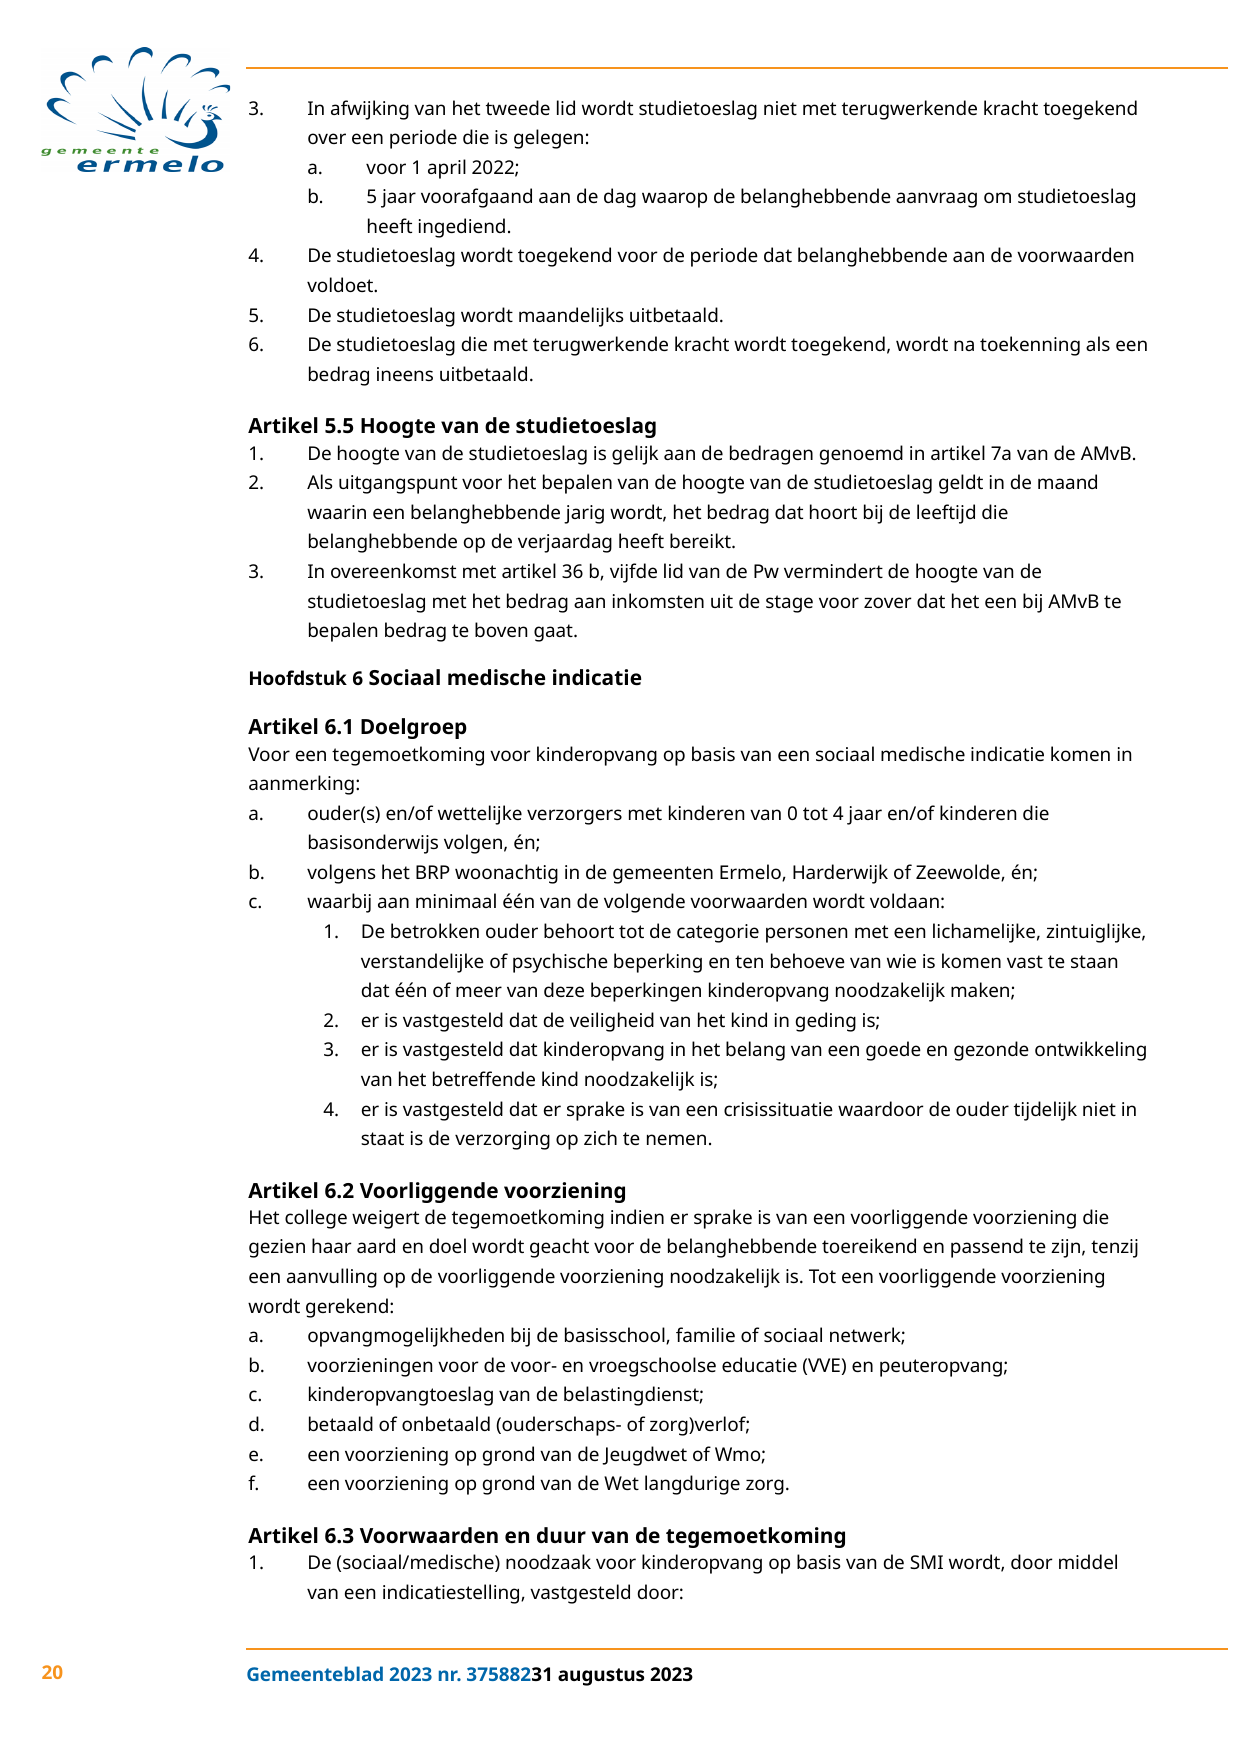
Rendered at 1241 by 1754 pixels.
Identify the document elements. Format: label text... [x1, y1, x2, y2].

list 5 jaar voorafgaand aan de dag waarop de belanghebbende aanvraag om studietoeslag heeft ingediend. [307, 183, 1152, 239]
picture [41, 47, 231, 172]
text Artikel 6.2 Voorliggende voorziening [248, 1176, 1152, 1204]
list voor 1 april 2022; [307, 154, 1152, 180]
list De studietoeslag die met terugwerkende kracht wordt toegekend, wordt na toekenning als een bedrag ineens uitbetaald. [248, 331, 1152, 387]
list opvangmogelijkheden bij de basisschool, familie of sociaal netwerk; [248, 1322, 1152, 1348]
list kinderopvangtoeslag van de belastingdienst; [248, 1382, 1152, 1407]
list De (sociaal/medische) noodzaak voor kinderopvang op basis van de SMI wordt, door middel van een indicatiestelling, vastgesteld door: [248, 1549, 1152, 1604]
list een voorziening op grond van de Wet langdurige zorg. [248, 1470, 1152, 1496]
list De betrokken ouder behoort tot de categorie personen met een lichamelijke, zintuiglijke, verstandelijke of psychische beperking en ten behoeve van wie is komen vast te staan dat één of meer van deze beperkingen kinderopvang noodzakelijk maken; [323, 918, 1152, 1003]
text Artikel 6.3 Voorwaarden en duur van de tegemoetkoming [248, 1521, 1152, 1549]
list er is vastgesteld dat er sprake is van een crisissituatie waardoor de ouder tijdelijk niet in staat is de verzorging op zich te nemen. [323, 1096, 1152, 1151]
list De studietoeslag wordt toegekend voor de periode dat belanghebbende aan de voorwaarden voldoet. [248, 243, 1152, 298]
list De studietoeslag wordt maandelijks uitbetaald. [248, 302, 1152, 328]
list er is vastgesteld dat kinderopvang in het belang van een goede en gezonde ontwikkeling van het betreffende kind noodzakelijk is; [323, 1037, 1152, 1092]
list volgens het BRP woonachtig in de gemeenten Ermelo, Harderwijk of Zeewolde, én; [248, 859, 1152, 885]
text Artikel 6.1 Doelgroep [248, 712, 1152, 741]
list een voorziening op grond van de Jeugdwet of Wmo; [248, 1441, 1152, 1467]
text Het college weigert de tegemoetkoming indien er sprake is van een voorliggende voorziening die gezien haar aard en doel wordt geacht voor de belanghebbende toereikend en passend te zijn, tenzij een aanvulling op de voorliggende voorziening noodzakelijk is. Tot een voorliggende voorziening wordt gerekend: [248, 1204, 1152, 1319]
list ouder(s) en/of wettelijke verzorgers met kinderen van 0 tot 4 jaar en/of kinderen die basisonderwijs volgen, én; [248, 800, 1152, 855]
list betaald of onbetaald (ouderschaps- of zorg)verlof; [248, 1411, 1152, 1437]
text Hoofdstuk 6 Sociaal medische indicatie [248, 663, 1152, 691]
list Als uitgangspunt voor het bepalen van de hoogte van de studietoeslag geldt in de maand waarin een belanghebbende jarig wordt, het bedrag dat hoort bij de leeftijd die belanghebbende op de verjaardag heeft bereikt. [248, 469, 1152, 554]
list voorzieningen voor de voor- en vroegschoolse educatie (VVE) en peuteropvang; [248, 1352, 1152, 1378]
list waarbij aan minimaal één van de volgende voorwaarden wordt voldaan: [248, 889, 1152, 914]
text Artikel 5.5 Hoogte van de studietoeslag [248, 411, 1152, 440]
list De hoogte van de studietoeslag is gelijk aan de bedragen genoemd in artikel 7a van de AMvB. [248, 440, 1152, 466]
list In afwijking van het tweede lid wordt studietoeslag niet met terugwerkende kracht toegekend over een periode die is gelegen: [248, 95, 1152, 150]
list In overeenkomst met artikel 36 b, vijfde lid van de Pw vermindert de hoogte van de studietoeslag met het bedrag aan inkomsten uit de stage voor zover dat het een bij AMvB te bepalen bedrag te boven gaat. [248, 558, 1152, 643]
list er is vastgesteld dat de veiligheid van het kind in geding is; [323, 1007, 1152, 1033]
text Voor een tegemoetkoming voor kinderopvang op basis van een sociaal medische indicatie komen in aanmerking: [248, 741, 1152, 796]
